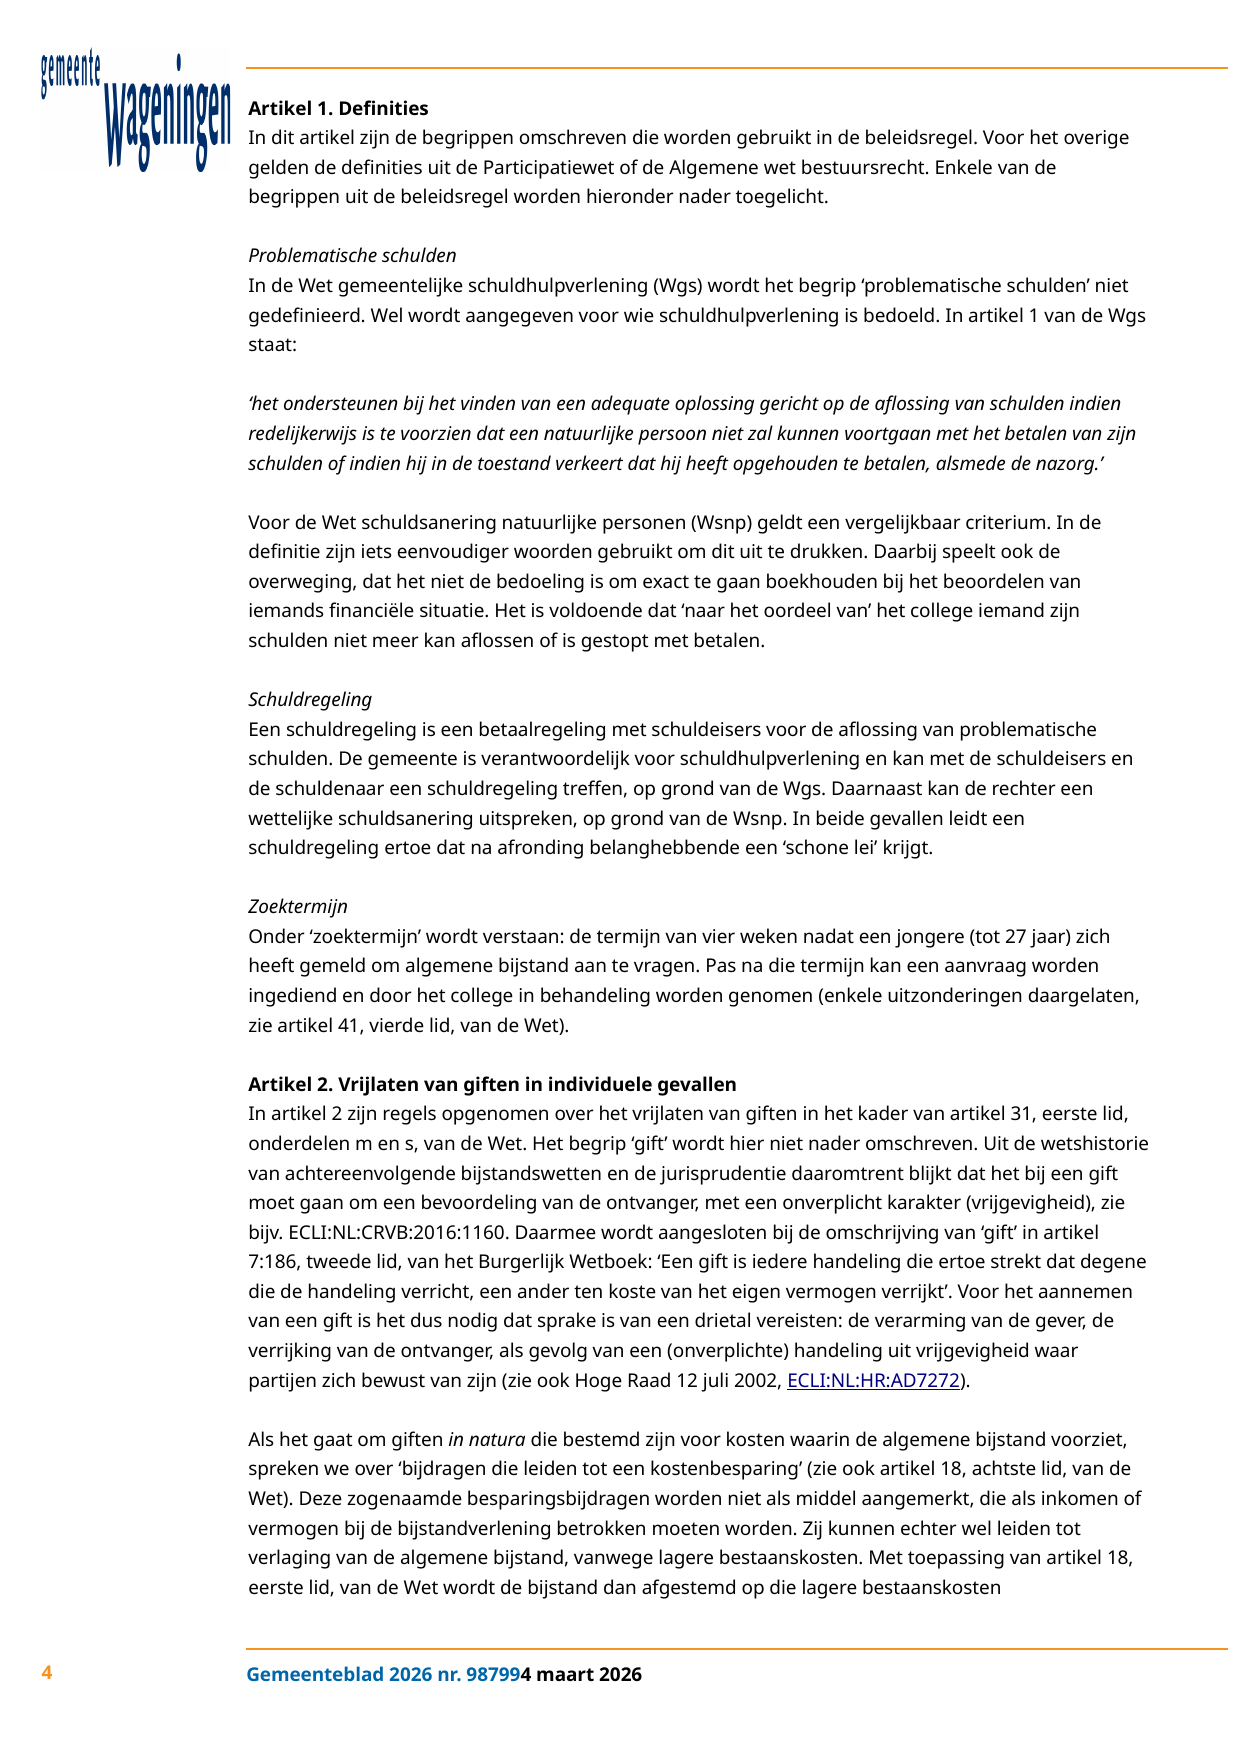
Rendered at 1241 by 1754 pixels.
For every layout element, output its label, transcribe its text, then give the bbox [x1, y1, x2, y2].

text Een schuldregeling is een betaalregeling met schuldeisers voor de aflossing van problematische schulden. De gemeente is verantwoordelijk voor schuldhulpverlening en kan met de schuldeisers en de schuldenaar een schuldregeling treffen, op grond van de Wgs. Daarnaast kan de rechter een wettelijke schuldsanering uitspreken, op grond van de Wsnp. In beide gevallen leidt een schuldregeling ertoe dat na afronding belanghebbende een ‘schone lei’ krijgt. [248, 716, 1152, 860]
text In artikel 2 zijn regels opgenomen over het vrijlaten van giften in het kader van artikel 31, eerste lid, onderdelen m en s, van de Wet. Het begrip ‘gift’ wordt hier niet nader omschreven. Uit de wetshistorie van achtereenvolgende bijstandswetten en de jurisprudentie daaromtrent blijkt dat het bij een gift moet gaan om een bevoordeling van de ontvanger, met een onverplicht karakter (vrijgevigheid), zie bijv. ECLI:NL:CRVB:2016:1160. Daarmee wordt aangesloten bij de omschrijving van ‘gift’ in artikel 7:186, tweede lid, van het Burgerlijk Wetboek: ‘Een gift is iedere handeling die ertoe strekt dat degene die de handeling verricht, een ander ten koste van het eigen vermogen verrijkt’. Voor het aannemen van een gift is het dus nodig dat sprake is van een drietal vereisten: de verarming van de gever, de verrijking van de ontvanger, als gevolg van een (onverplichte) handeling uit vrijgevigheid waar partijen zich bewust van zijn (zie ook Hoge Raad 12 juli 2002, ECLI:NL:HR:AD7272). [248, 1101, 1152, 1393]
text Artikel 2. Vrijlaten van giften in individuele gevallen [248, 1071, 1152, 1097]
text Als het gaat om giften in natura die bestemd zijn voor kosten waarin de algemene bijstand voorziet, spreken we over ‘bijdragen die leiden tot een kostenbesparing’ (zie ook artikel 18, achtste lid, van de Wet). Deze zogenaamde besparingsbijdragen worden niet als middel aangemerkt, die als inkomen of vermogen bij de bijstandverlening betrokken moeten worden. Zij kunnen echter wel leiden tot verlaging van de algemene bijstand, vanwege lagere bestaanskosten. Met toepassing van artikel 18, eerste lid, van de Wet wordt de bijstand dan afgestemd op die lagere bestaanskosten [248, 1426, 1152, 1600]
text Artikel 1. Definities [248, 95, 1152, 121]
text In de Wet gemeentelijke schuldhulpverlening (Wgs) wordt het begrip ‘problematische schulden’ niet gedefinieerd. Wel wordt aangegeven voor wie schuldhulpverlening is bedoeld. In artikel 1 van de Wgs staat: [248, 272, 1152, 357]
text Voor de Wet schuldsanering natuurlijke personen (Wsnp) geldt een vergelijkbaar criterium. In de definitie zijn iets eenvoudiger woorden gebruikt om dit uit te drukken. Daarbij speelt ook de overweging, dat het niet de bedoeling is om exact te gaan boekhouden bij het beoordelen van iemands financiële situatie. Het is voldoende dat ‘naar het oordeel van’ het college iemand zijn schulden niet meer kan aflossen of is gestopt met betalen. [248, 509, 1152, 653]
text Zoektermijn [248, 893, 1152, 919]
picture [41, 47, 231, 172]
text Onder ‘zoektermijn’ wordt verstaan: de termijn van vier weken nadat een jongere (tot 27 jaar) zich heeft gemeld om algemene bijstand aan te vragen. Pas na die termijn kan een aanvraag worden ingediend en door het college in behandeling worden genomen (enkele uitzonderingen daargelaten, zie artikel 41, vierde lid, van de Wet). [248, 923, 1152, 1038]
text ‘het ondersteunen bij het vinden van een adequate oplossing gericht op de aflossing van schulden indien redelijkerwijs is te voorzien dat een natuurlijke persoon niet zal kunnen voortgaan met het betalen van zijn schulden of indien hij in de toestand verkeert dat hij heeft opgehouden te betalen, alsmede de nazorg.’ [248, 391, 1152, 476]
text In dit artikel zijn de begrippen omschreven die worden gebruikt in de beleidsregel. Voor het overige gelden de definities uit de Participatiewet of de Algemene wet bestuursrecht. Enkele van de begrippen uit de beleidsregel worden hieronder nader toegelicht. [248, 124, 1152, 209]
text Problematische schulden [248, 243, 1152, 268]
text Schuldregeling [248, 686, 1152, 712]
